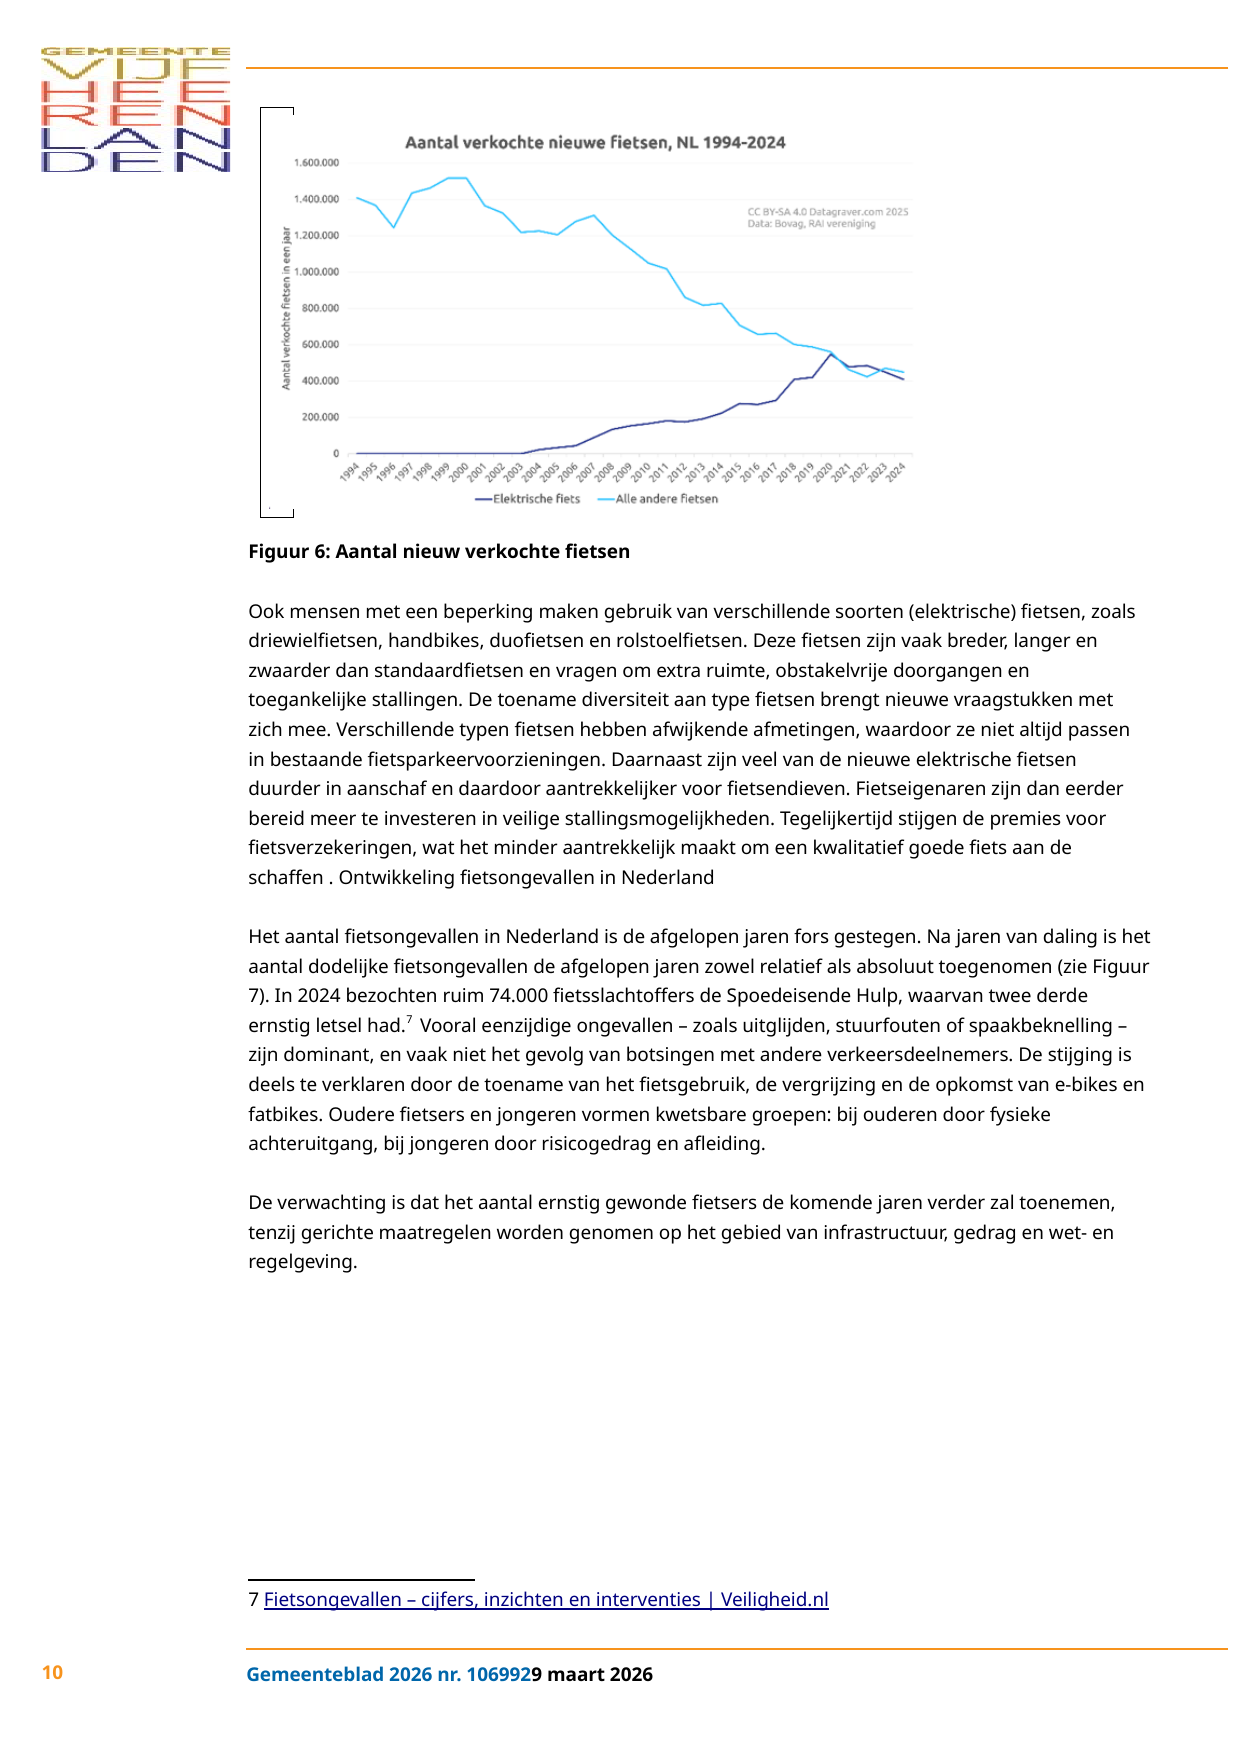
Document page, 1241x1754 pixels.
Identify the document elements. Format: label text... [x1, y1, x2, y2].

text Figuur 6: Aantal nieuw verkochte fietsen [248, 539, 1152, 564]
text Fietsongevallen – cijfers, inzichten en interventies | Veiligheid.nl [248, 1586, 1152, 1612]
picture [268, 115, 978, 509]
text Het aantal fietsongevallen in Nederland is de afgelopen jaren fors gestegen. Na jaren van daling is het aantal dodelijke fietsongevallen de afgelopen jaren zowel relatief als absoluut toegenomen (zie Figuur 7). In 2024 bezochten ruim 74.000 fietsslachtoffers de Spoedeisende Hulp, waarvan twee derde ernstig letsel had. Vooral eenzijdige ongevallen – zoals uitglijden, stuurfouten of spaakbeknelling – zijn dominant, en vaak niet het gevolg van botsingen met andere verkeersdeelnemers. De stijging is deels te verklaren door de toename van het fietsgebruik, de vergrijzing en de opkomst van e-bikes en fatbikes. Oudere fietsers en jongeren vormen kwetsbare groepen: bij ouderen door fysieke achteruitgang, bij jongeren door risicogedrag en afleiding. [248, 923, 1152, 1156]
text De verwachting is dat het aantal ernstig gewonde fietsers de komende jaren verder zal toenemen, tenzij gerichte maatregelen worden genomen op het gebied van infrastructuur, gedrag en wet- en regelgeving. [248, 1189, 1152, 1274]
picture [41, 47, 231, 172]
text Ook mensen met een beperking maken gebruik van verschillende soorten (elektrische) fietsen, zoals driewielfietsen, handbikes, duofietsen en rolstoelfietsen. Deze fietsen zijn vaak breder, langer en zwaarder dan standaardfietsen en vragen om extra ruimte, obstakelvrije doorgangen en toegankelijke stallingen. De toename diversiteit aan type fietsen brengt nieuwe vraagstukken met zich mee. Verschillende typen fietsen hebben afwijkende afmetingen, waardoor ze niet altijd passen in bestaande fietsparkeervoorzieningen. Daarnaast zijn veel van de nieuwe elektrische fietsen duurder in aanschaf en daardoor aantrekkelijker voor fietsendieven. Fietseigenaren zijn dan eerder bereid meer te investeren in veilige stallingsmogelijkheden. Tegelijkertijd stijgen de premies voor fietsverzekeringen, wat het minder aantrekkelijk maakt om een kwalitatief goede fiets aan de schaffen . Ontwikkeling fietsongevallen in Nederland [248, 598, 1152, 890]
